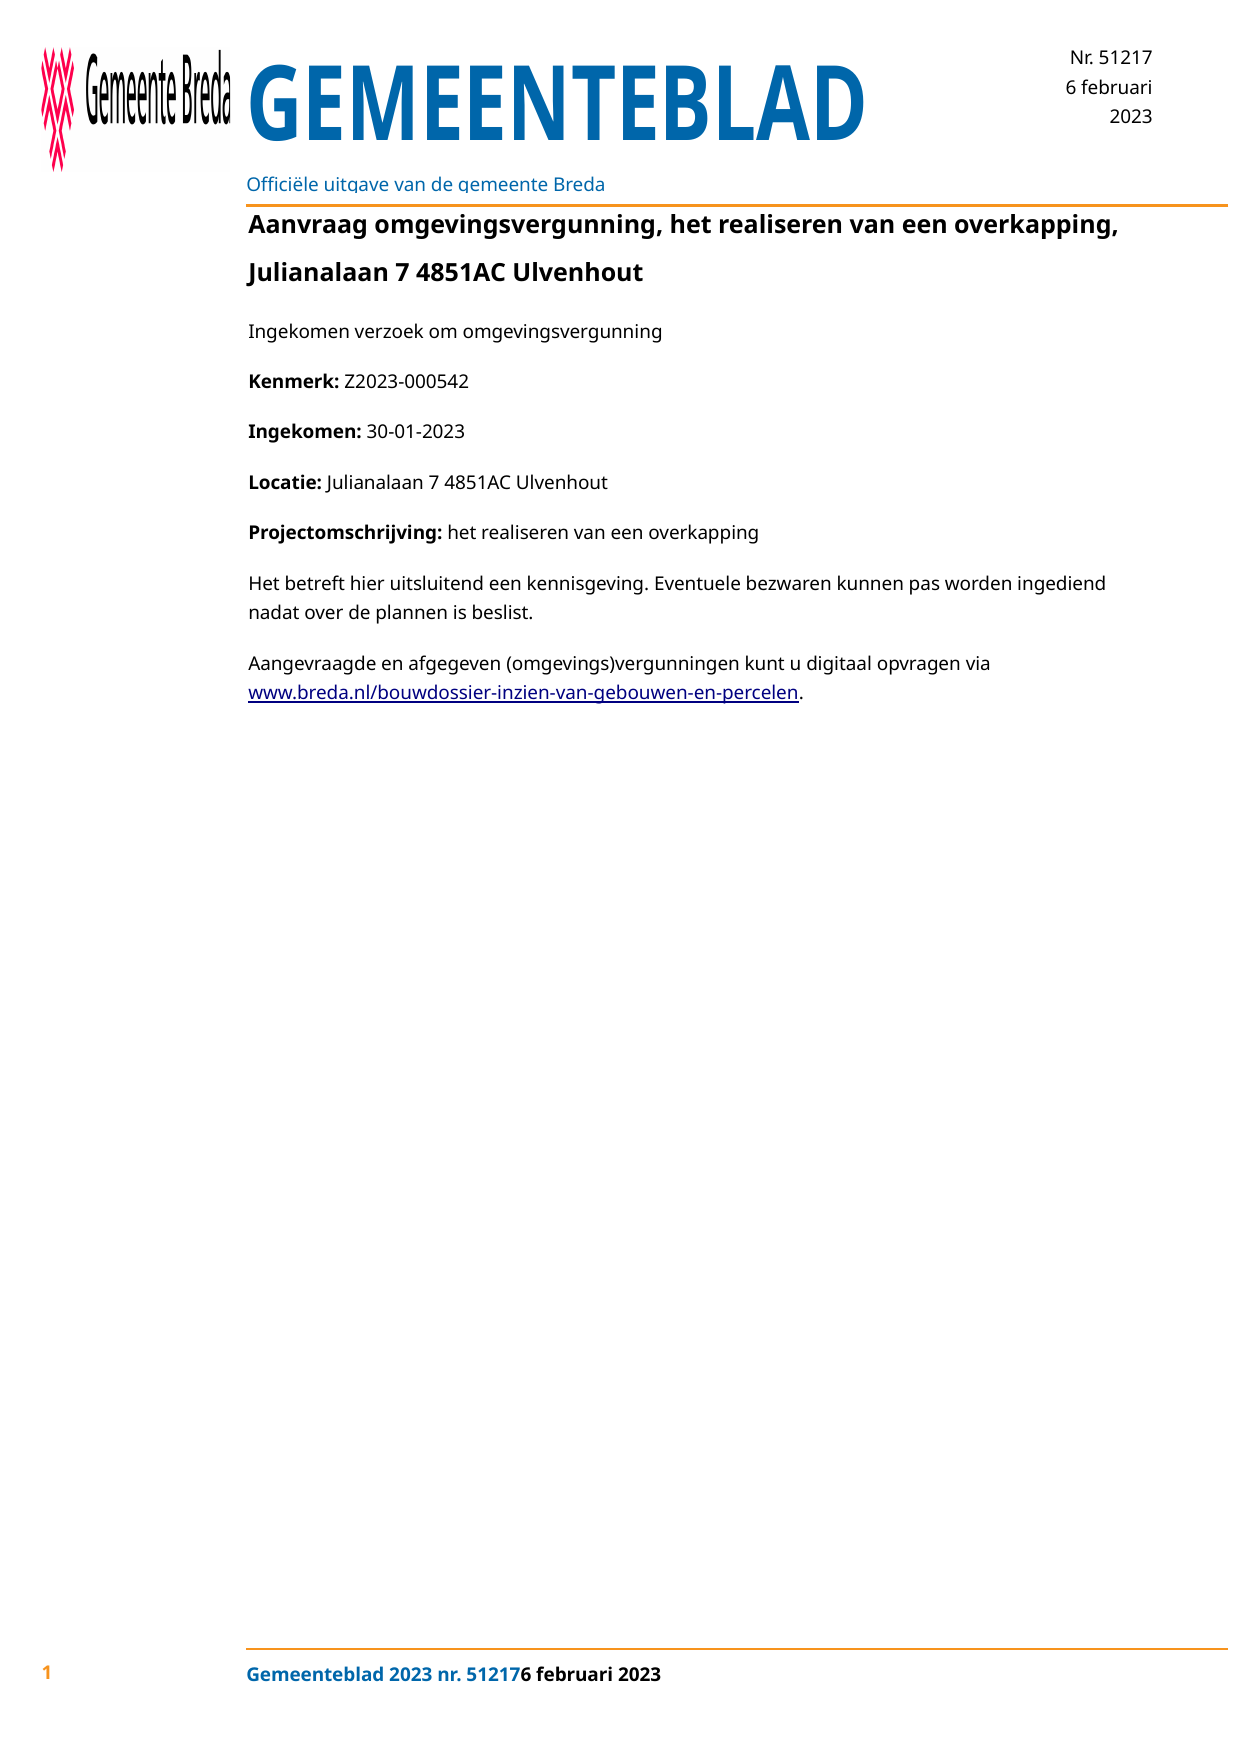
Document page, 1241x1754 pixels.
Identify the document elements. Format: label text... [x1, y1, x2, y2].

text Kenmerk: Z2023-000542 [248, 368, 1152, 394]
text Projectomschrijving: het realiseren van een overkapping [248, 519, 1152, 545]
text Het betreft hier uitsluitend een kennisgeving. Eventuele bezwaren kunnen pas worden ingediend nadat over de plannen is beslist. [248, 570, 1152, 625]
picture [41, 47, 231, 172]
text Aanvraag omgevingsvergunning, het realiseren van een overkapping, Julianalaan 7 4851AC Ulvenhout [248, 207, 1152, 288]
text Aangevraagde en afgegeven (omgevings)vergunningen kunt u digitaal opvragen via www.breda.nl/bouwdossier-inzien-van-gebouwen-en-percelen. [248, 650, 1152, 705]
text Locatie: Julianalaan 7 4851AC Ulvenhout [248, 469, 1152, 495]
text Ingekomen: 30-01-2023 [248, 419, 1152, 444]
text Ingekomen verzoek om omgevingsvergunning [248, 318, 1152, 344]
